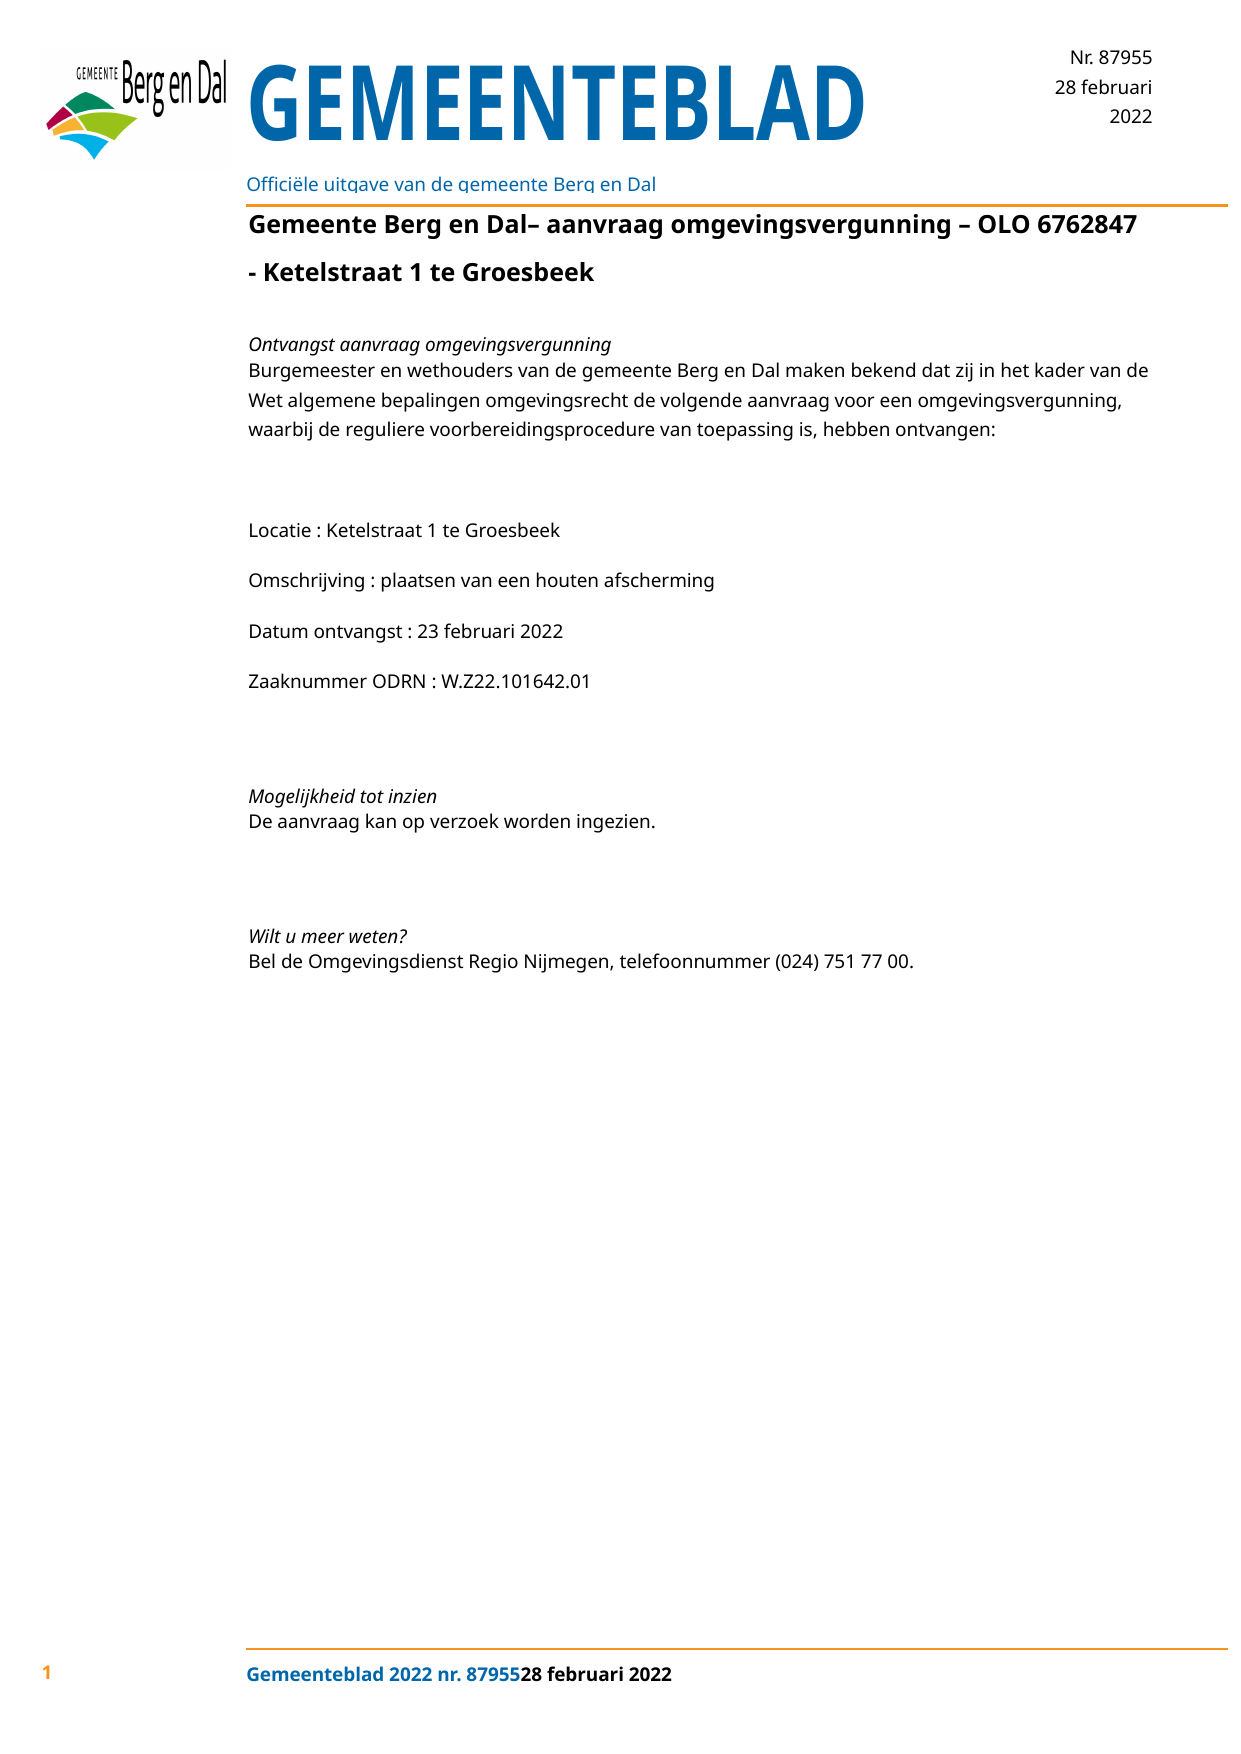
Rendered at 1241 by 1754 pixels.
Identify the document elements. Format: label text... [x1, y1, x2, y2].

text Locatie : Ketelstraat 1 te Groesbeek [248, 517, 1152, 543]
text Mogelijkheid tot inzien [248, 783, 1152, 808]
text Ontvangst aanvraag omgevingsvergunning [248, 331, 1152, 357]
text Datum ontvangst : 23 februari 2022 [248, 618, 1152, 644]
text Omschrijving : plaatsen van een houten afscherming [248, 568, 1152, 593]
text Burgemeester en wethouders van de gemeente Berg en Dal maken bekend dat zij in het kader van de Wet algemene bepalingen omgevingsrecht de volgende aanvraag voor een omgevingsvergunning, waarbij de reguliere voorbereidingsprocedure van toepassing is, hebben ontvangen: [248, 357, 1152, 442]
text De aanvraag kan op verzoek worden ingezien. [248, 808, 1152, 834]
text Bel de Omgevingsdienst Regio Nijmegen, telefoonnummer (024) 751 77 00. [248, 949, 1152, 974]
text Zaaknummer ODRN : W.Z22.101642.01 [248, 668, 1152, 694]
text Wilt u meer weten? [248, 923, 1152, 949]
picture [41, 47, 231, 172]
text Gemeente Berg en Dal– aanvraag omgevingsvergunning – OLO 6762847 - Ketelstraat 1 te Groesbeek [248, 207, 1152, 288]
